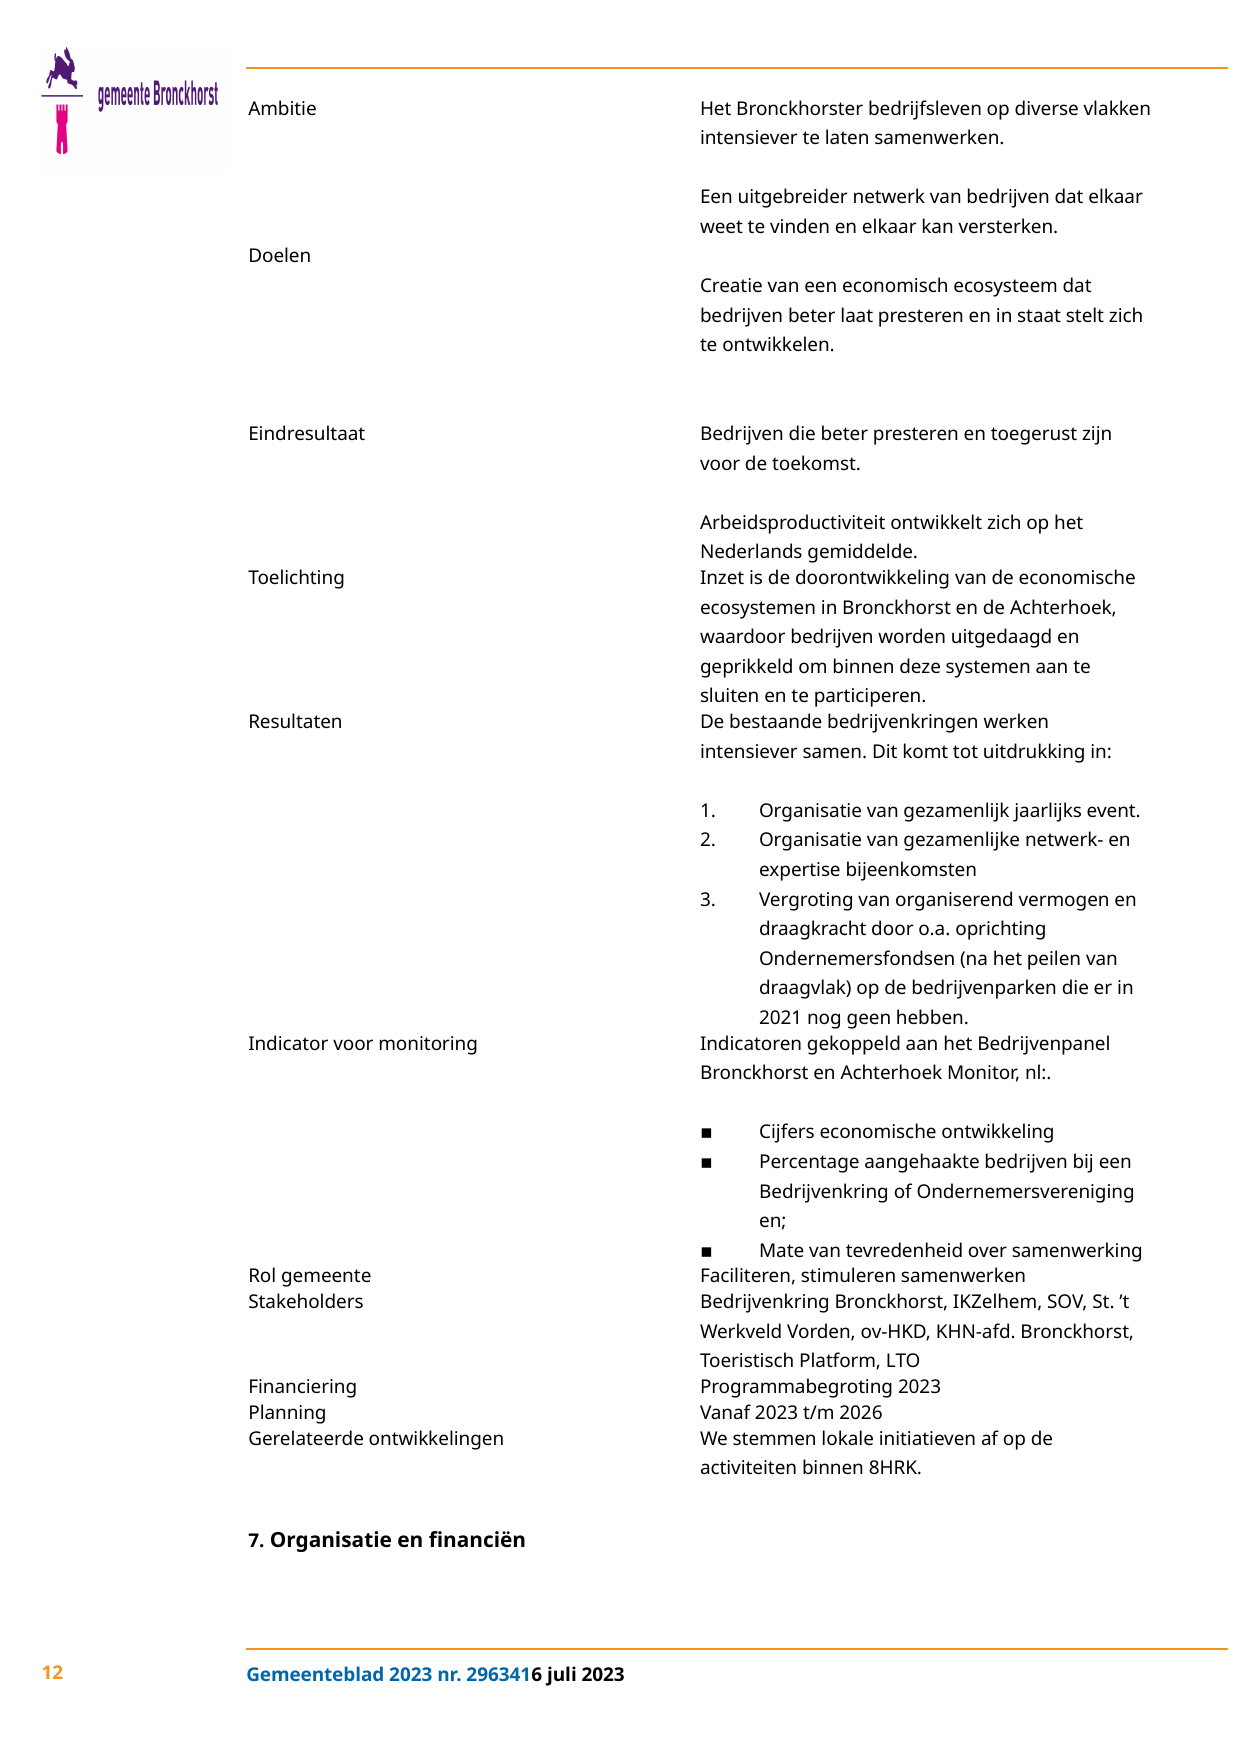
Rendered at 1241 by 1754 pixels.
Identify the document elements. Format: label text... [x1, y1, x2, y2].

table_cell Het Bronckhorster bedrijfsleven op diverse vlakken intensiever te laten samenwerken. Een uitgebreider netwerk van bedrijven dat elkaar weet te vinden en elkaar kan versterken. Creatie van een economisch ecosysteem dat bedrijven beter laat presteren en in staat stelt zich te ontwikkelen. Bedrijven die beter presteren en toegerust zijn voor de toekomst. Arbeidsproductiviteit ontwikkelt zich op het Nederlands gemiddelde. [700, 95, 1152, 564]
table_cell Ambitie Doelen Eindresultaat [248, 95, 700, 564]
table_cell Stakeholders [248, 1289, 700, 1373]
table_cell Rol gemeente [248, 1263, 700, 1288]
table_cell Indicatoren gekoppeld aan het Bedrijvenpanel Bronckhorst en Achterhoek Monitor, nl:. Cijfers economische ontwikkeling Percentage aangehaakte bedrijven bij een Bedrijvenkring of Ondernemersvereniging en; Mate van tevredenheid over samenwerking [700, 1030, 1152, 1263]
table_cell Indicator voor monitoring [248, 1030, 700, 1263]
table_cell Programmabegroting 2023 [700, 1373, 1152, 1399]
table_cell Toelichting [248, 564, 700, 708]
table_cell Inzet is de doorontwikkeling van de economische ecosystemen in Bronckhorst en de Achterhoek, waardoor bedrijven worden uitgedaagd en geprikkeld om binnen deze systemen aan te sluiten en te participeren. [700, 564, 1152, 708]
table_cell Resultaten [248, 708, 700, 1030]
table_cell [248, 1480, 700, 1506]
table_cell Gerelateerde ontwikkelingen [248, 1425, 700, 1480]
table_cell We stemmen lokale initiatieven af op de activiteiten binnen 8HRK. [700, 1425, 1152, 1480]
table_cell Bedrijvenkring Bronckhorst, IKZelhem, SOV, St. ’t Werkveld Vorden, ov-HKD, KHN-afd. Bronckhorst, Toeristisch Platform, LTO [700, 1289, 1152, 1373]
table_cell Vanaf 2023 t/m 2026 [700, 1399, 1152, 1425]
table_cell Financiering [248, 1373, 700, 1399]
table_cell Faciliteren, stimuleren samenwerken [700, 1263, 1152, 1288]
text 7. Organisatie en financiën [248, 1525, 1152, 1553]
table_cell [700, 1480, 1152, 1506]
picture [41, 47, 231, 172]
table_cell De bestaande bedrijvenkringen werken intensiever samen. Dit komt tot uitdrukking in: Organisatie van gezamenlijk jaarlijks event. Organisatie van gezamenlijke netwerk- en expertise bijeenkomsten Vergroting van organiserend vermogen en draagkracht door o.a. oprichting Ondernemersfondsen (na het peilen van draagvlak) op de bedrijvenparken die er in 2021 nog geen hebben. [700, 708, 1152, 1030]
table_cell Planning [248, 1399, 700, 1425]
